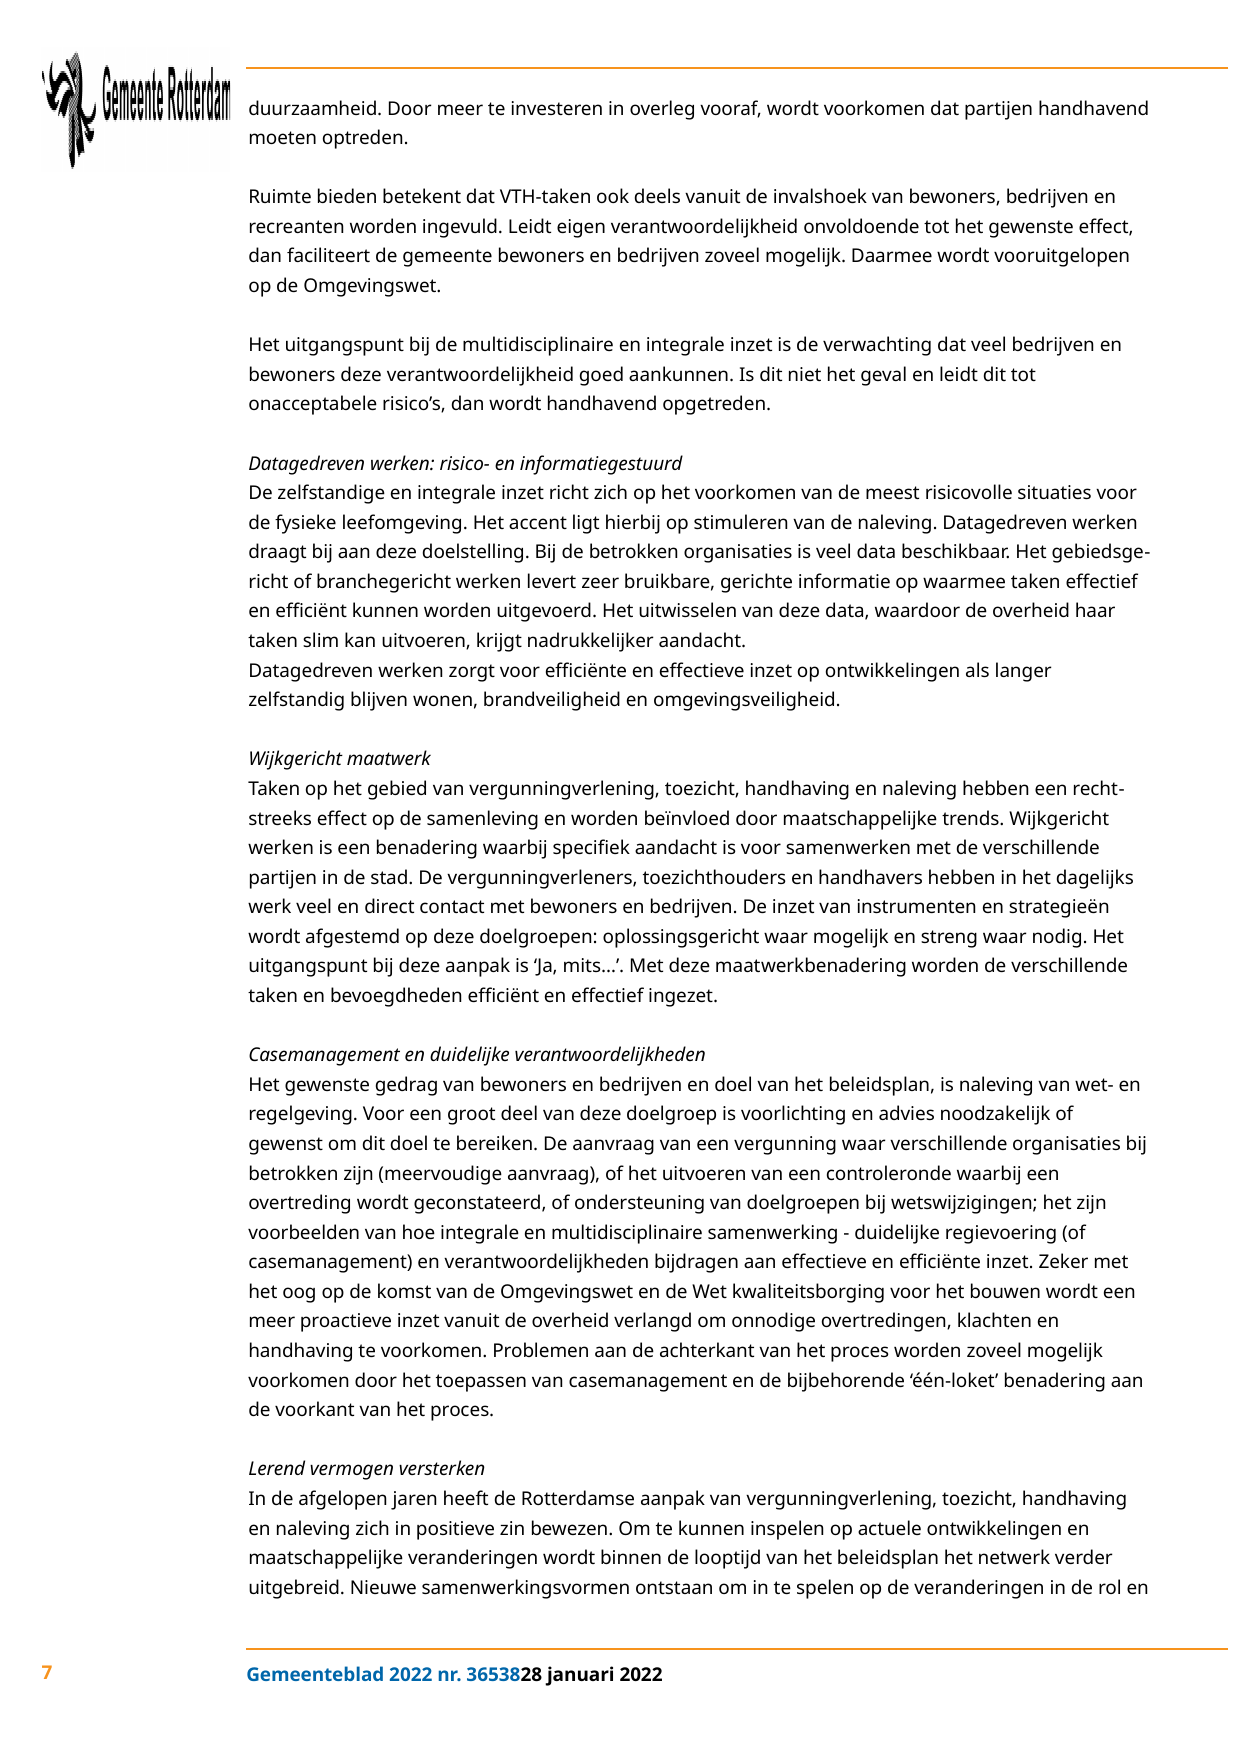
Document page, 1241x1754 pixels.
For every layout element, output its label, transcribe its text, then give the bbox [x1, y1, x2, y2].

text Casemanagement en duidelijke verantwoordelijkheden [248, 1041, 1152, 1067]
text Taken op het gebied van vergunningverlening, toezicht, handhaving en naleving hebben een recht­streeks effect op de samenleving en worden beïn­vloed door maatschappelijke trends. Wijkgericht werken is een benadering waarbij specifiek aandacht is voor samenwerken met de verschillende partijen in de stad. De vergunningverleners, toezichthouders en handhavers hebben in het dagelijks werk veel en direct contact met be­woners en bedrijven. De inzet van instrumenten en strategieën wordt afge­stemd op deze doelgroe­pen: oplossingsgericht waar mogelijk en streng waar nodig. Het uitgangs­punt bij deze aanpak is ‘Ja, mits…’. Met deze maat­werkbenadering worden de verschillende taken en bevoegdheden efficiënt en effectief ingezet. [248, 775, 1152, 1008]
text In de afgelopen jaren heeft de Rotterdamse aanpak van vergunningverlening, toezicht, handhaving en naleving zich in positieve zin bewezen. Om te kunnen inspelen op actuele ontwikkelingen en maatschappelijke veranderingen wordt binnen de looptijd van het beleidsplan het netwerk verder uitgebreid. Nieuwe samenwerkingsvormen ontstaan om in te spelen op de veranderingen in de rol en [248, 1485, 1152, 1600]
text Het gewenste gedrag van bewoners en bedrijven en doel van het beleidsplan, is naleving van wet- en regelgeving. Voor een groot deel van deze doelgroep is voorlichting en advies noodzakelijk of gewenst om dit doel te bereiken. De aanvraag van een vergun­ning waar verschillende organisaties bij betrokken zijn (meervoudige aanvraag), of het uitvoeren van een controleronde waarbij een overtreding wordt geconstateerd, of ondersteuning van doelgroepen bij wetswijzigingen; het zijn voorbeelden van hoe integrale en multidisciplinaire samenwerking - duidelijke regievoering (of casemanagement) en verantwoordelijkheden bijdragen aan effectieve en efficiënte inzet. Zeker met het oog op de komst van de Omgevingswet en de Wet kwaliteitsborging voor het bouwen wordt een meer proactieve inzet vanuit de overheid verlangd om onnodige overtredingen, klachten en handhaving te voorkomen. Problemen aan de achterkant van het proces worden zoveel mogelijk voorkomen door het toepassen van casema­nagement en de bijbehorende ‘één-loket’ benadering aan de voorkant van het proces. [248, 1071, 1152, 1422]
text Wijkgericht maatwerk [248, 746, 1152, 771]
text Ruimte bieden betekent dat VTH-taken ook deels vanuit de invalshoek van bewoners, bedrijven en recreanten worden ingevuld. Leidt eigen verantwoorde­lijkheid onvoldoende tot het gewenste effect, dan faciliteert de gemeente bewoners en bedrijven zoveel mogelijk. Daarmee wordt vooruitgelopen op de Omgevingswet. [248, 183, 1152, 298]
picture [41, 47, 231, 172]
text Datagedreven werken zorgt voor efficiënte en effectieve inzet op ontwikkelingen als langer zelfstandig blijven wonen, brandveiligheid en omgevingsveiligheid. [248, 657, 1152, 712]
text Het uitgangspunt bij de multidisciplinaire en integrale inzet is de verwachting dat veel bedrijven en bewo­ners deze verantwoordelijkheid goed aankunnen. Is dit niet het geval en leidt dit tot onacceptabele risico’s, dan wordt handhavend opgetreden. [248, 331, 1152, 416]
text De zelfstandige en integrale inzet richt zich op het voorkomen van de meest risicovolle situaties voor de fysieke leefomgeving. Het accent ligt hierbij op stimuleren van de naleving. Datagedreven werken draagt bij aan deze doelstelling. Bij de betrokken organisaties is veel data beschikbaar. Het gebiedsge­richt of branchegericht werken levert zeer bruikbare, gerichte informatie op waarmee taken effectief en efficiënt kunnen worden uitgevoerd. Het uitwisselen van deze data, waardoor de overheid haar taken slim kan uitvoeren, krijgt nadrukkelijker aandacht. [248, 479, 1152, 653]
text Lerend vermogen versterken [248, 1456, 1152, 1481]
text Datagedreven werken: risico- en informatiegestuurd [248, 450, 1152, 476]
text duurzaamheid. Door meer te investeren in overleg vooraf, wordt voorkomen dat par­tijen handhavend moeten optreden. [248, 95, 1152, 150]
